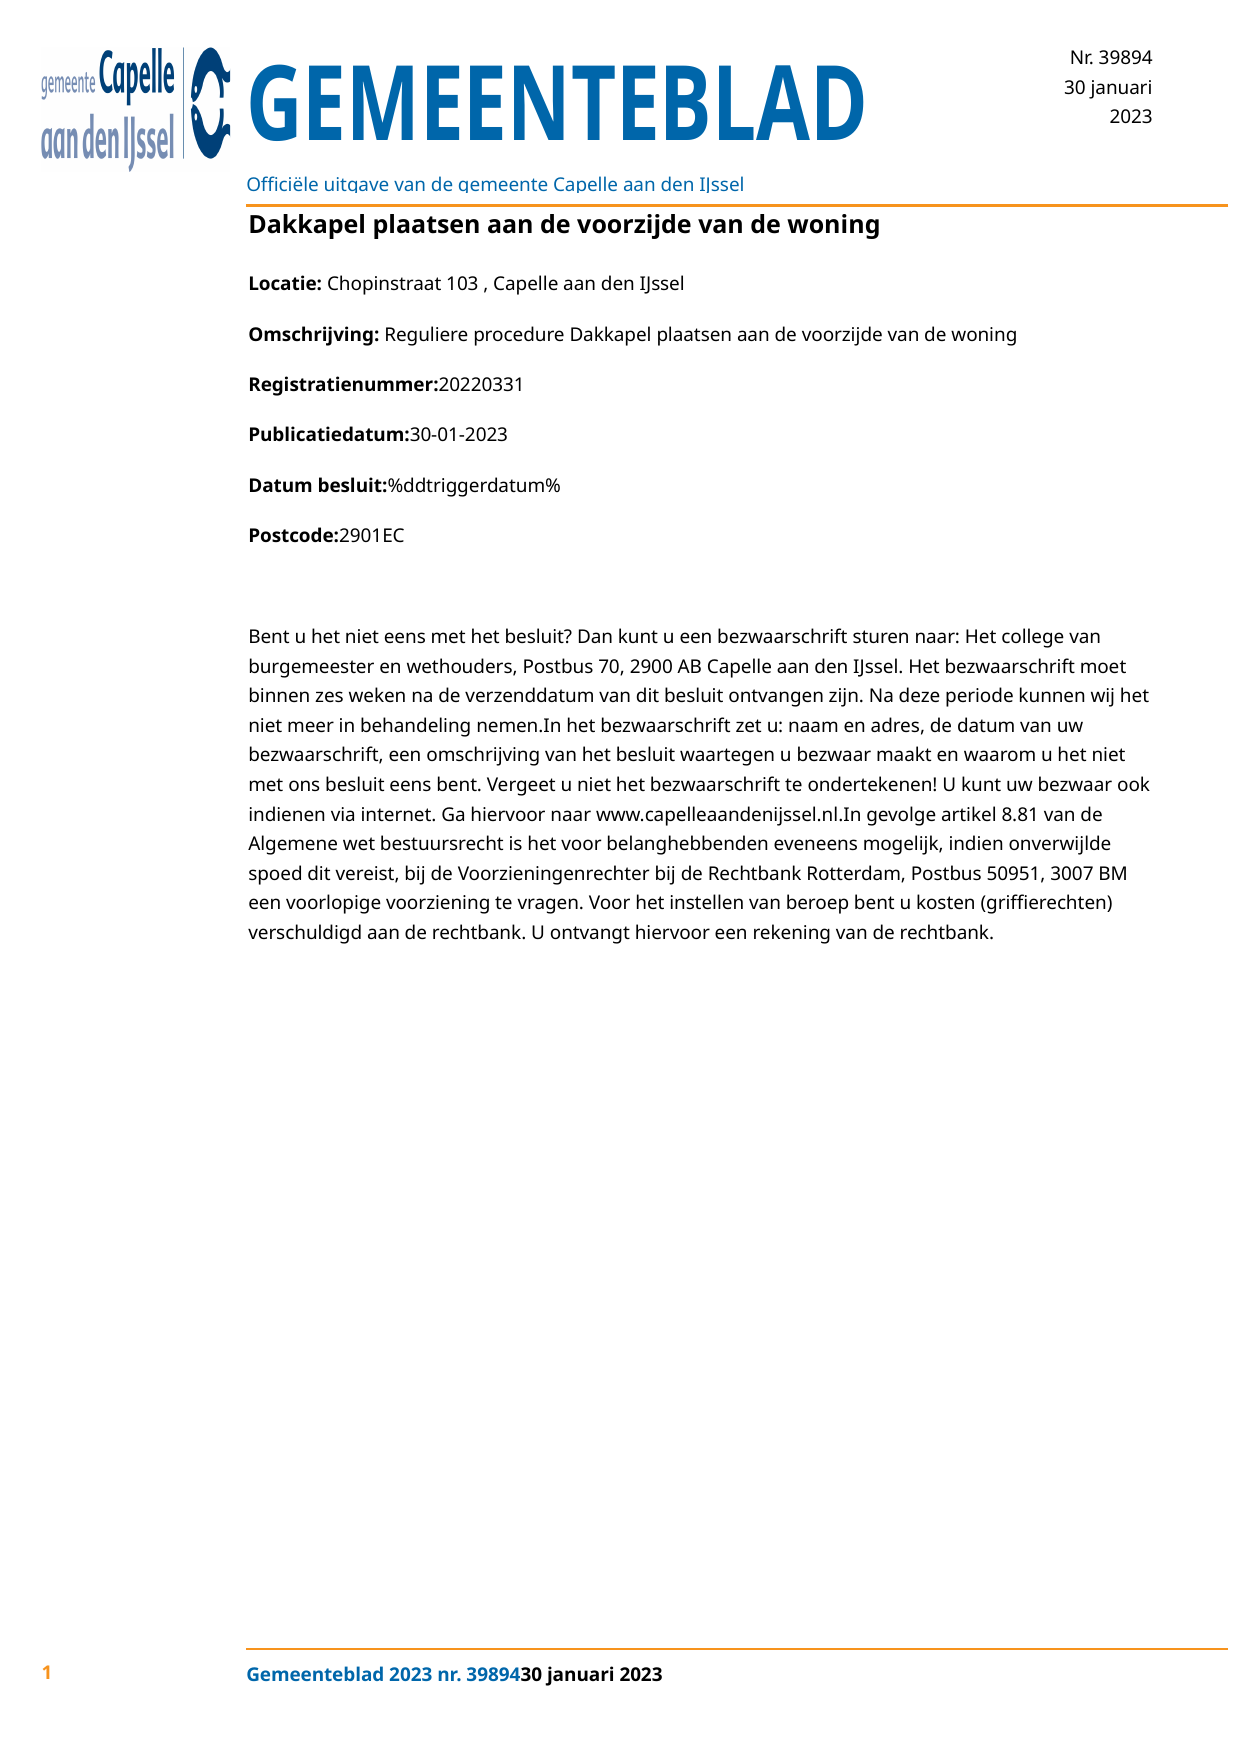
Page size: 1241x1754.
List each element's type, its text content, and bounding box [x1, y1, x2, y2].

text Datum besluit:%ddtriggerdatum% [248, 472, 1152, 498]
text Dakkapel plaatsen aan de voorzijde van de woning [248, 207, 1152, 241]
text Locatie: Chopinstraat 103 , Capelle aan den IJssel [248, 270, 1152, 296]
picture [41, 47, 231, 172]
text Postcode:2901EC [248, 522, 1152, 548]
text Publicatiedatum:30-01-2023 [248, 422, 1152, 447]
text Registratienummer:20220331 [248, 371, 1152, 397]
text Bent u het niet eens met het besluit? Dan kunt u een bezwaarschrift sturen naar: Het college van burgemeester en wethouders, Postbus 70, 2900 AB Capelle aan den IJssel. Het bezwaarschrift moet binnen zes weken na de verzenddatum van dit besluit ontvangen zijn. Na deze periode kunnen wij het niet meer in behandeling nemen.In het bezwaarschrift zet u: naam en adres, de datum van uw bezwaarschrift, een omschrijving van het besluit waartegen u bezwaar maakt en waarom u het niet met ons besluit eens bent. Vergeet u niet het bezwaarschrift te ondertekenen! U kunt uw bezwaar ook indienen via internet. Ga hiervoor naar www.capelleaandenijssel.nl.In gevolge artikel 8.81 van de Algemene wet bestuursrecht is het voor belanghebbenden eveneens mogelijk, indien onverwijlde spoed dit vereist, bij de Voorzieningenrechter bij de Rechtbank Rotterdam, Postbus 50951, 3007 BM een voorlopige voorziening te vragen. Voor het instellen van beroep bent u kosten (griffierechten) verschuldigd aan de rechtbank. U ontvangt hiervoor een rekening van de rechtbank. [248, 623, 1152, 945]
text Omschrijving: Reguliere procedure Dakkapel plaatsen aan de voorzijde van de woning [248, 321, 1152, 346]
